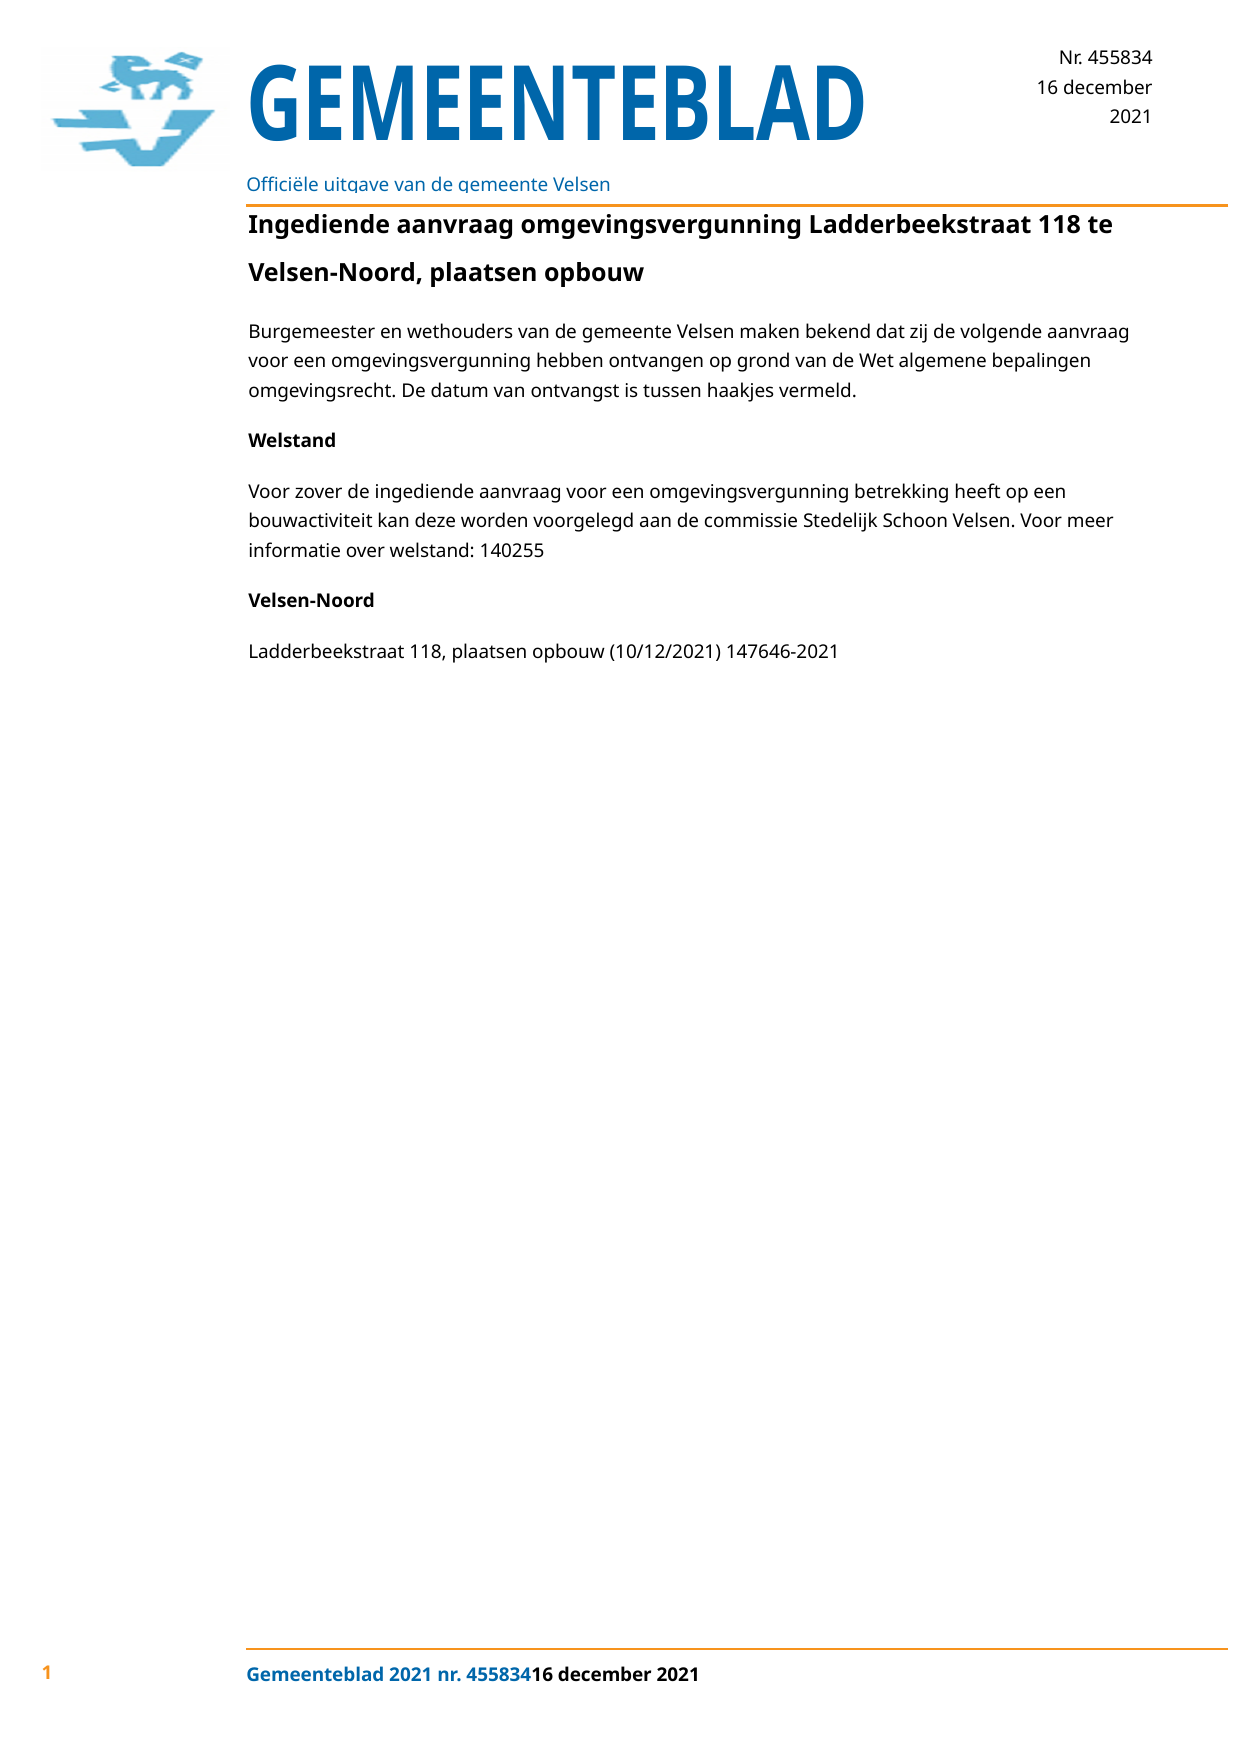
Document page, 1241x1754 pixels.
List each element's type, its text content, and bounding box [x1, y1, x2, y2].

text Velsen-Noord [248, 587, 1152, 613]
picture [41, 47, 231, 172]
text Welstand [248, 427, 1152, 453]
text Ladderbeekstraat 118, plaatsen opbouw (10/12/2021) 147646-2021 [248, 638, 1152, 664]
text Burgemeester en wethouders van de gemeente Velsen maken bekend dat zij de volgende aanvraag voor een omgevingsvergunning hebben ontvangen op grond van de Wet algemene bepalingen omgevingsrecht. De datum van ontvangst is tussen haakjes vermeld. [248, 318, 1152, 403]
text Voor zover de ingediende aanvraag voor een omgevingsvergunning betrekking heeft op een bouwactiviteit kan deze worden voorgelegd aan de commissie Stedelijk Schoon Velsen. Voor meer informatie over welstand: 140255 [248, 478, 1152, 563]
text Ingediende aanvraag omgevingsvergunning Ladderbeekstraat 118 te Velsen-Noord, plaatsen opbouw [248, 207, 1152, 288]
